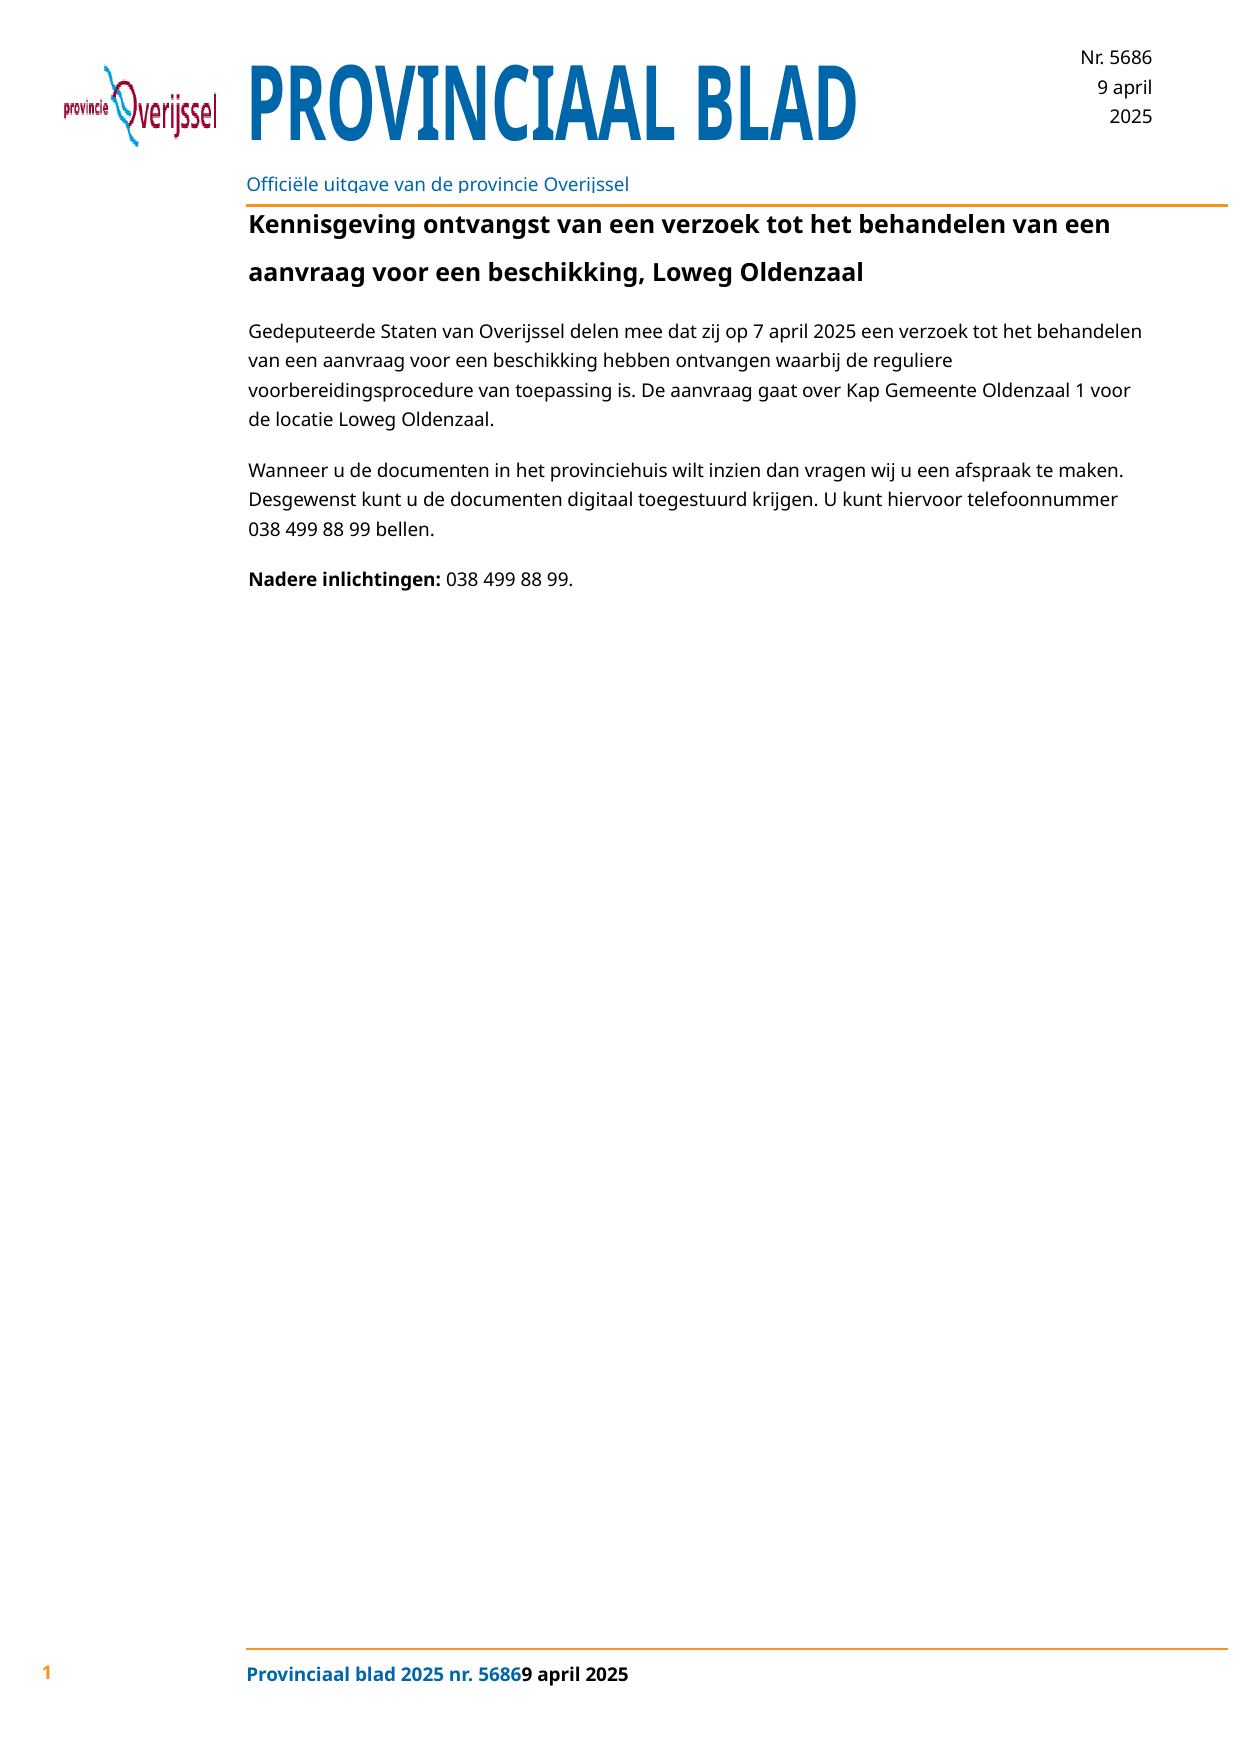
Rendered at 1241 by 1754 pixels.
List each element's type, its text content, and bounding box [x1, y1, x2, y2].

text Nadere inlichtingen: 038 499 88 99. [248, 567, 1152, 592]
picture [41, 47, 231, 172]
text Kennisgeving ontvangst van een verzoek tot het behandelen van een aanvraag voor een beschikking, Loweg Oldenzaal [248, 207, 1152, 288]
text Wanneer u de documenten in het provinciehuis wilt inzien dan vragen wij u een afspraak te maken. Desgewenst kunt u de documenten digitaal toegestuurd krijgen. U kunt hiervoor telefoonnummer 038 499 88 99 bellen. [248, 457, 1152, 542]
text Gedeputeerde Staten van Overijssel delen mee dat zij op 7 april 2025 een verzoek tot het behandelen van een aanvraag voor een beschikking hebben ontvangen waarbij de reguliere voorbereidingsprocedure van toepassing is. De aanvraag gaat over Kap Gemeente Oldenzaal 1 voor de locatie Loweg Oldenzaal. [248, 318, 1152, 432]
